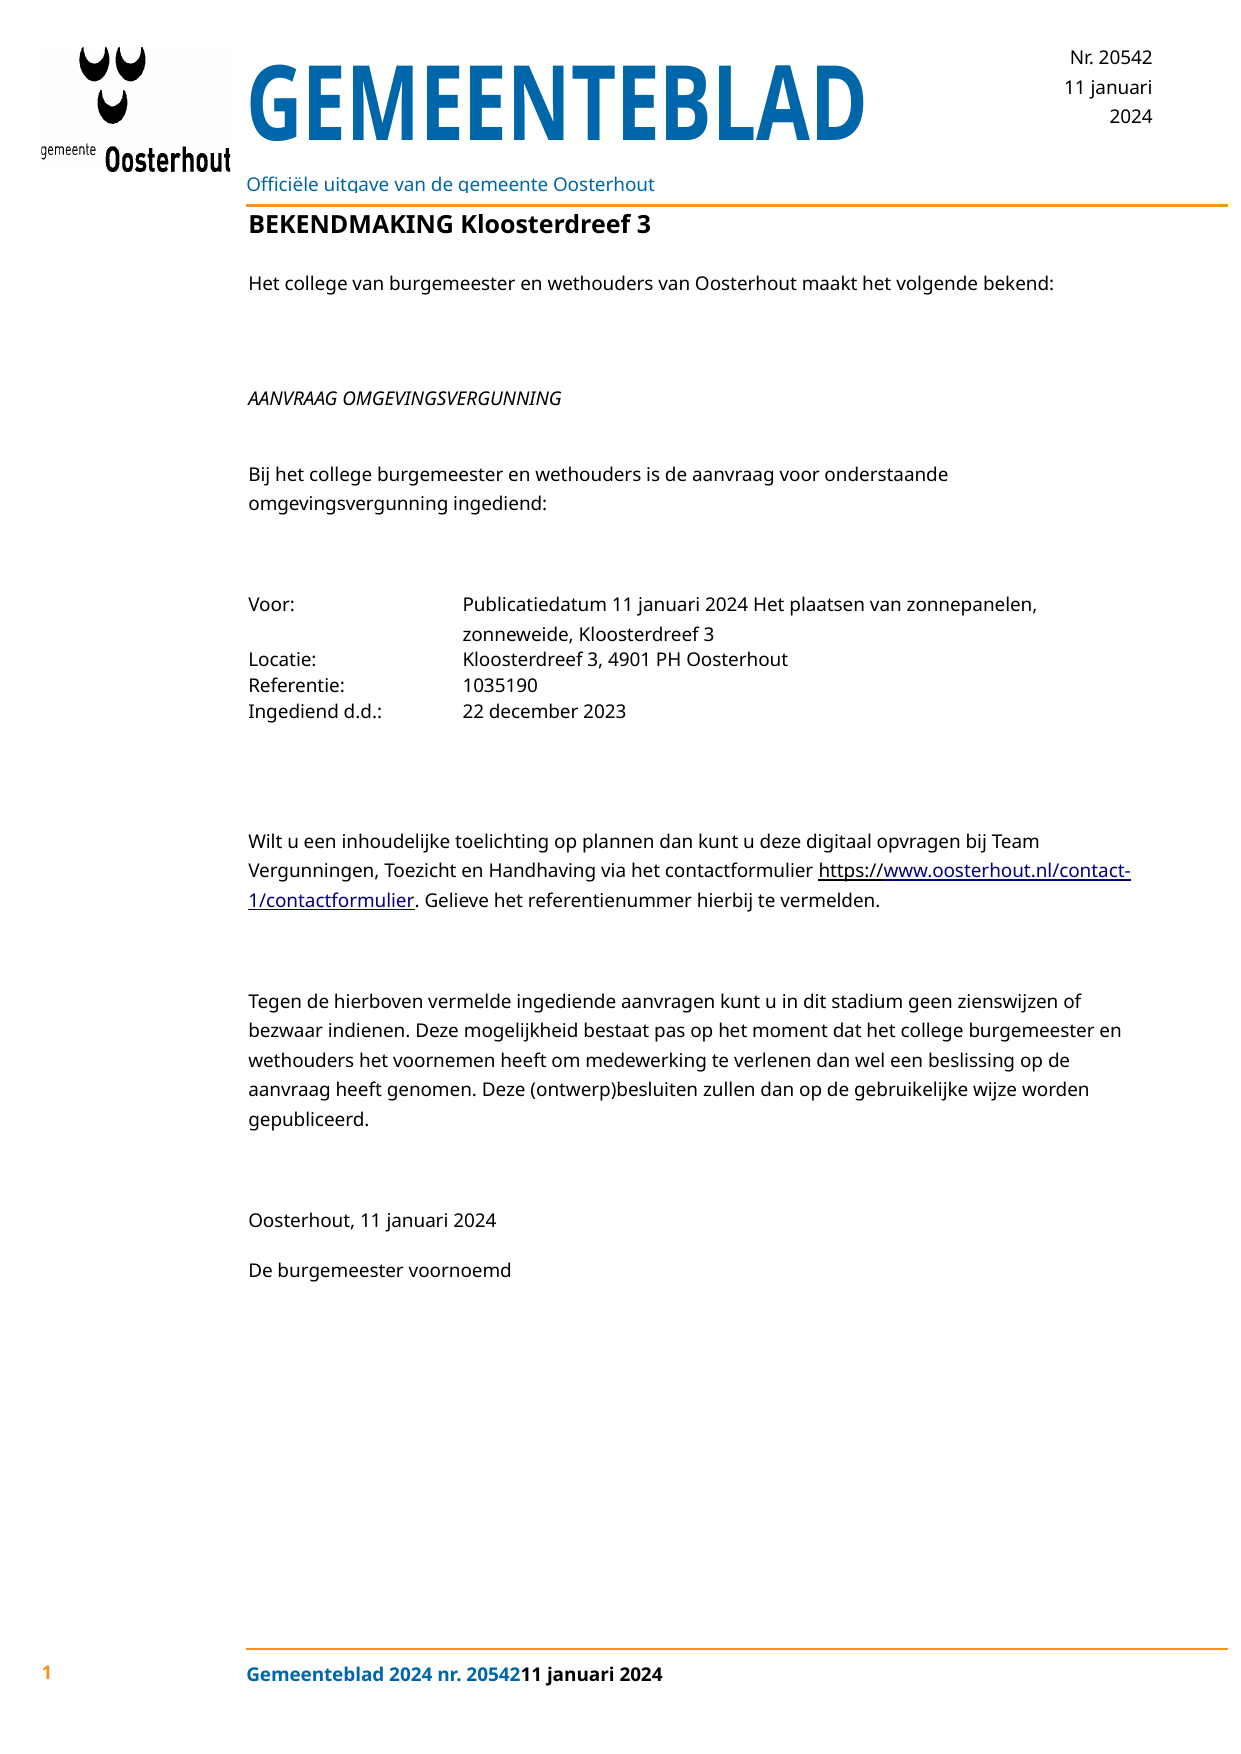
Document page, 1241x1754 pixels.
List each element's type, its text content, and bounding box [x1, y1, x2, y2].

table_cell Locatie: [248, 647, 462, 672]
text Tegen de hierboven vermelde ingediende aanvragen kunt u in dit stadium geen zienswijzen of bezwaar indienen. Deze mogelijkheid bestaat pas op het moment dat het college burgemeester en wethouders het voornemen heeft om medewerking te verlenen dan wel een beslissing op de aanvraag heeft genomen. Deze (ontwerp)besluiten zullen dan op de gebruikelijke wijze worden gepubliceerd. [248, 988, 1152, 1132]
table_cell Kloosterdreef 3, 4901 PH Oosterhout [462, 647, 1152, 672]
text Oosterhout, 11 januari 2024 [248, 1207, 1152, 1233]
table_cell Referentie: [248, 673, 462, 698]
table_cell Ingediend d.d.: [248, 698, 462, 724]
table_cell 1035190 [462, 673, 1152, 698]
table_header Publicatiedatum 11 januari 2024 Het plaatsen van zonnepanelen, zonneweide, Kloosterdreef 3 [462, 591, 1152, 647]
table_header Voor: [248, 591, 462, 647]
text AANVRAAG OMGEVINGSVERGUNNING [248, 385, 1152, 410]
table_cell 22 december 2023 [462, 698, 1152, 724]
text De burgemeester voornoemd [248, 1257, 1152, 1283]
text Wilt u een inhoudelijke toelichting op plannen dan kunt u deze digitaal opvragen bij Team Vergunningen, Toezicht en Handhaving via het contactformulier https://www.oosterhout.nl/contact-1/contactformulier. Gelieve het referentienummer hierbij te vermelden. [248, 828, 1152, 913]
text Bij het college burgemeester en wethouders is de aanvraag voor onderstaande omgevingsvergunning ingediend: [248, 461, 1152, 516]
text Het college van burgemeester en wethouders van Oosterhout maakt het volgende bekend: [248, 270, 1152, 296]
text BEKENDMAKING Kloosterdreef 3 [248, 207, 1152, 241]
picture [41, 47, 231, 172]
